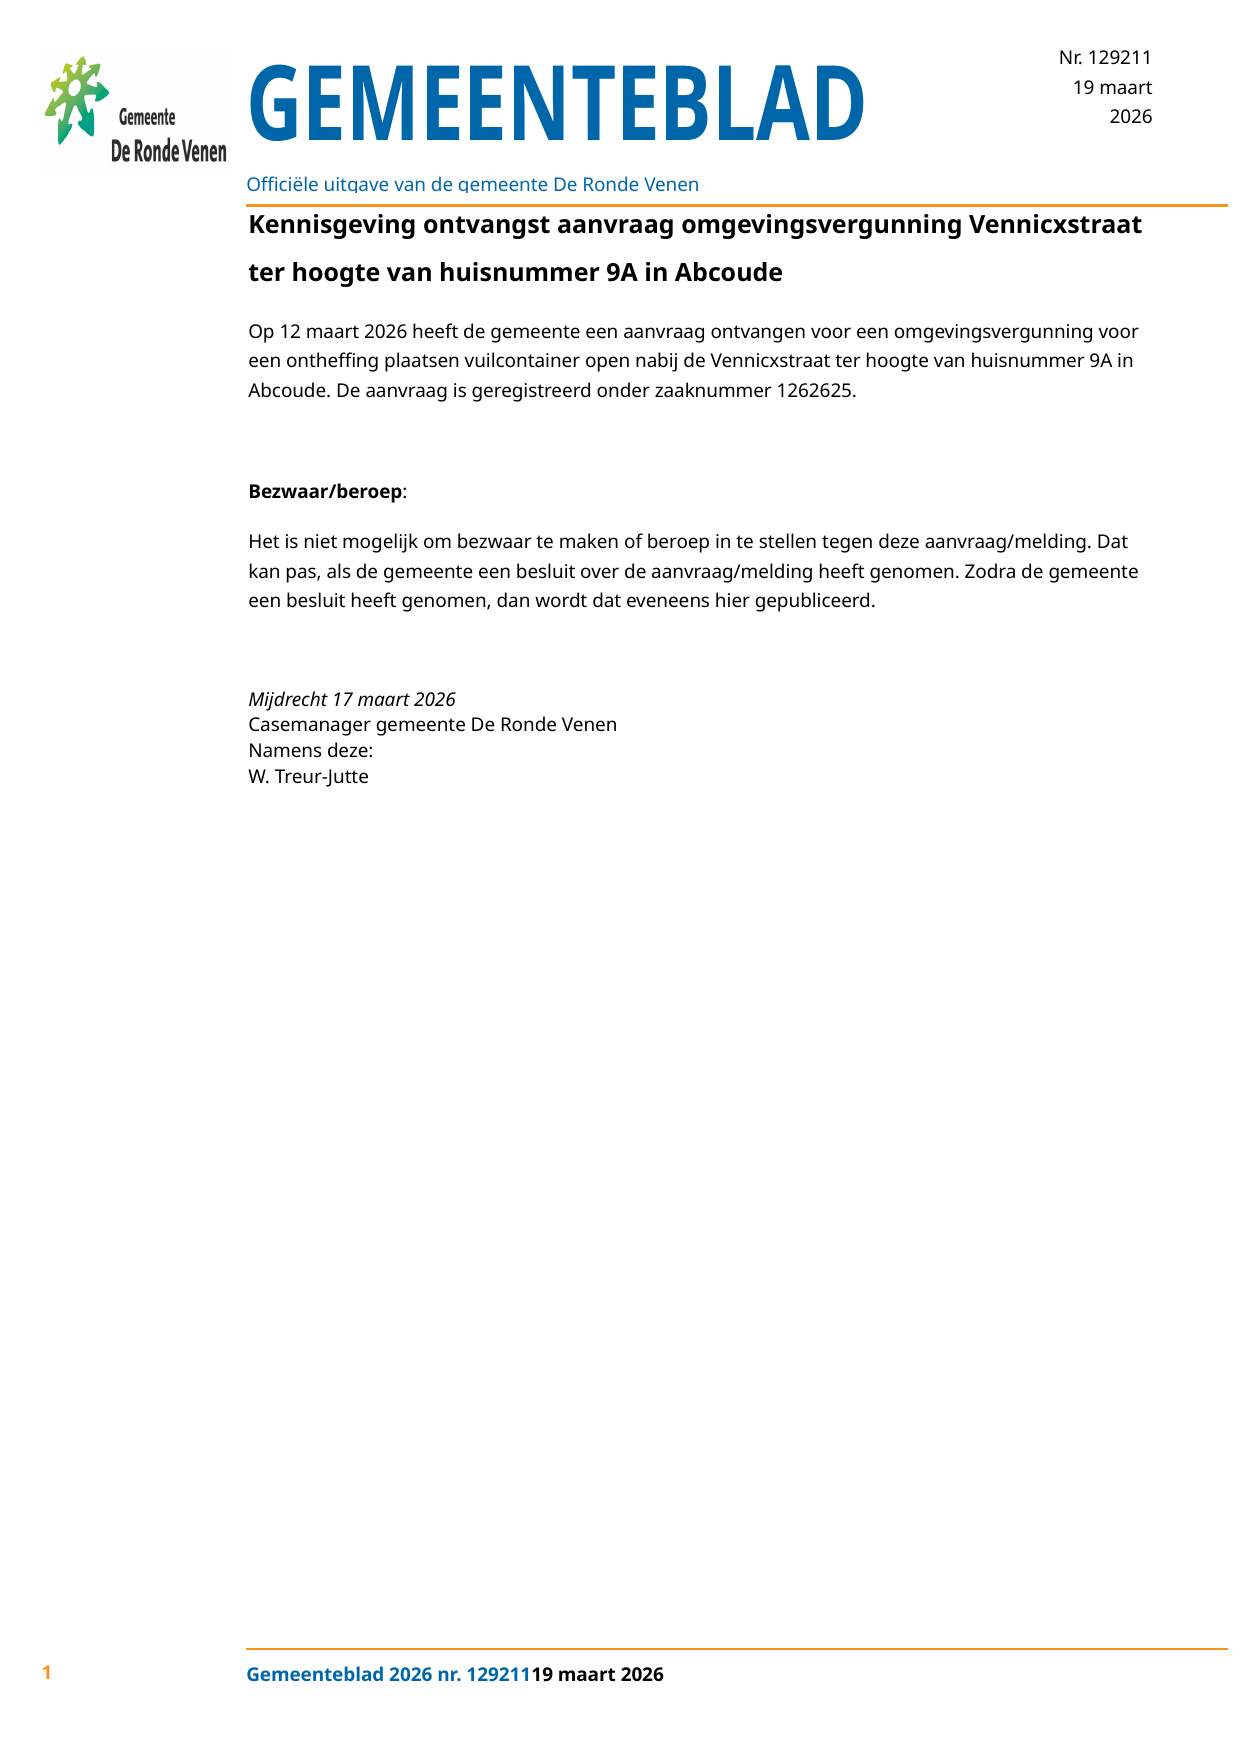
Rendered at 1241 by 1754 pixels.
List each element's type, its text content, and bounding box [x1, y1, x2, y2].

text Casemanager gemeente De Ronde Venen [248, 711, 1152, 737]
text Kennisgeving ontvangst aanvraag omgevingsvergunning Vennicxstraat ter hoogte van huisnummer 9A in Abcoude [248, 207, 1152, 288]
text Op 12 maart 2026 heeft de gemeente een aanvraag ontvangen voor een omgevingsvergunning voor een ontheffing plaatsen vuilcontainer open nabij de Vennicxstraat ter hoogte van huisnummer 9A in Abcoude. De aanvraag is geregistreerd onder zaaknummer 1262625. [248, 318, 1152, 403]
text Mijdrecht 17 maart 2026 [248, 686, 1152, 711]
text Namens deze: [248, 737, 1152, 763]
picture [41, 47, 231, 172]
text Het is niet mogelijk om bezwaar te maken of beroep in te stellen tegen deze aanvraag/melding. Dat kan pas, als de gemeente een besluit over de aanvraag/melding heeft genomen. Zodra de gemeente een besluit heeft genomen, dan wordt dat eveneens hier gepubliceerd. [248, 528, 1152, 613]
text W. Treur-Jutte [248, 763, 1152, 789]
text Bezwaar/beroep: [248, 478, 1152, 504]
